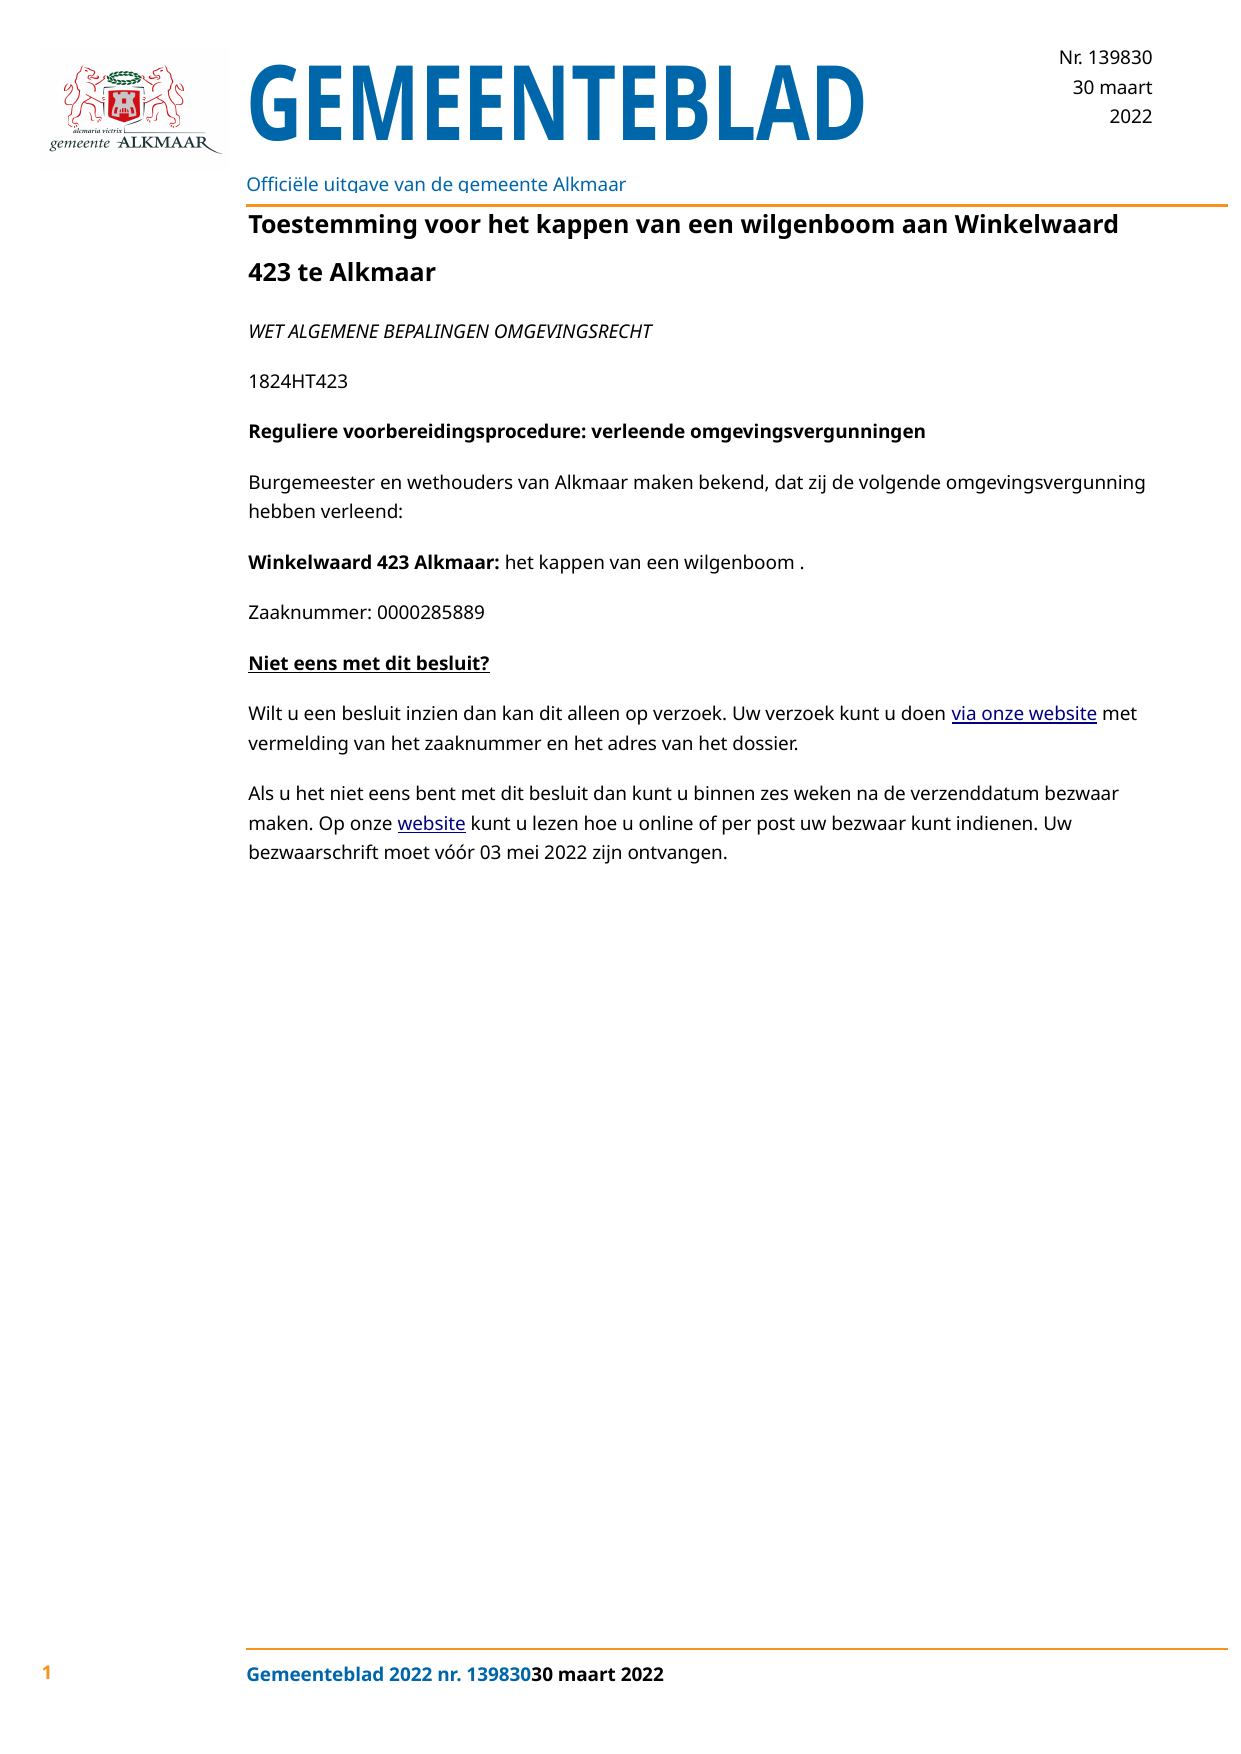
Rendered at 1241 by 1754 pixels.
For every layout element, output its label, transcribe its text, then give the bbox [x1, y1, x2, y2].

text Burgemeester en wethouders van Alkmaar maken bekend, dat zij de volgende omgevingsvergunning hebben verleend: [248, 469, 1152, 524]
text Wilt u een besluit inzien dan kan dit alleen op verzoek. Uw verzoek kunt u doen via onze website met vermelding van het zaaknummer en het adres van het dossier. [248, 700, 1152, 756]
text Winkelwaard 423 Alkmaar: het kappen van een wilgenboom . [248, 549, 1152, 575]
text Als u het niet eens bent met dit besluit dan kunt u binnen zes weken na de verzenddatum bezwaar maken. Op onze website kunt u lezen hoe u online of per post uw bezwaar kunt indienen. Uw bezwaarschrift moet vóór 03 mei 2022 zijn ontvangen. [248, 780, 1152, 865]
picture [41, 47, 231, 172]
text Zaaknummer: 0000285889 [248, 599, 1152, 625]
text Niet eens met dit besluit? [248, 650, 1152, 676]
text Reguliere voorbereidingsprocedure: verleende omgevingsvergunningen [248, 419, 1152, 444]
text 1824HT423 [248, 368, 1152, 394]
text Toestemming voor het kappen van een wilgenboom aan Winkelwaard 423 te Alkmaar [248, 207, 1152, 288]
text WET ALGEMENE BEPALINGEN OMGEVINGSRECHT [248, 318, 1152, 344]
